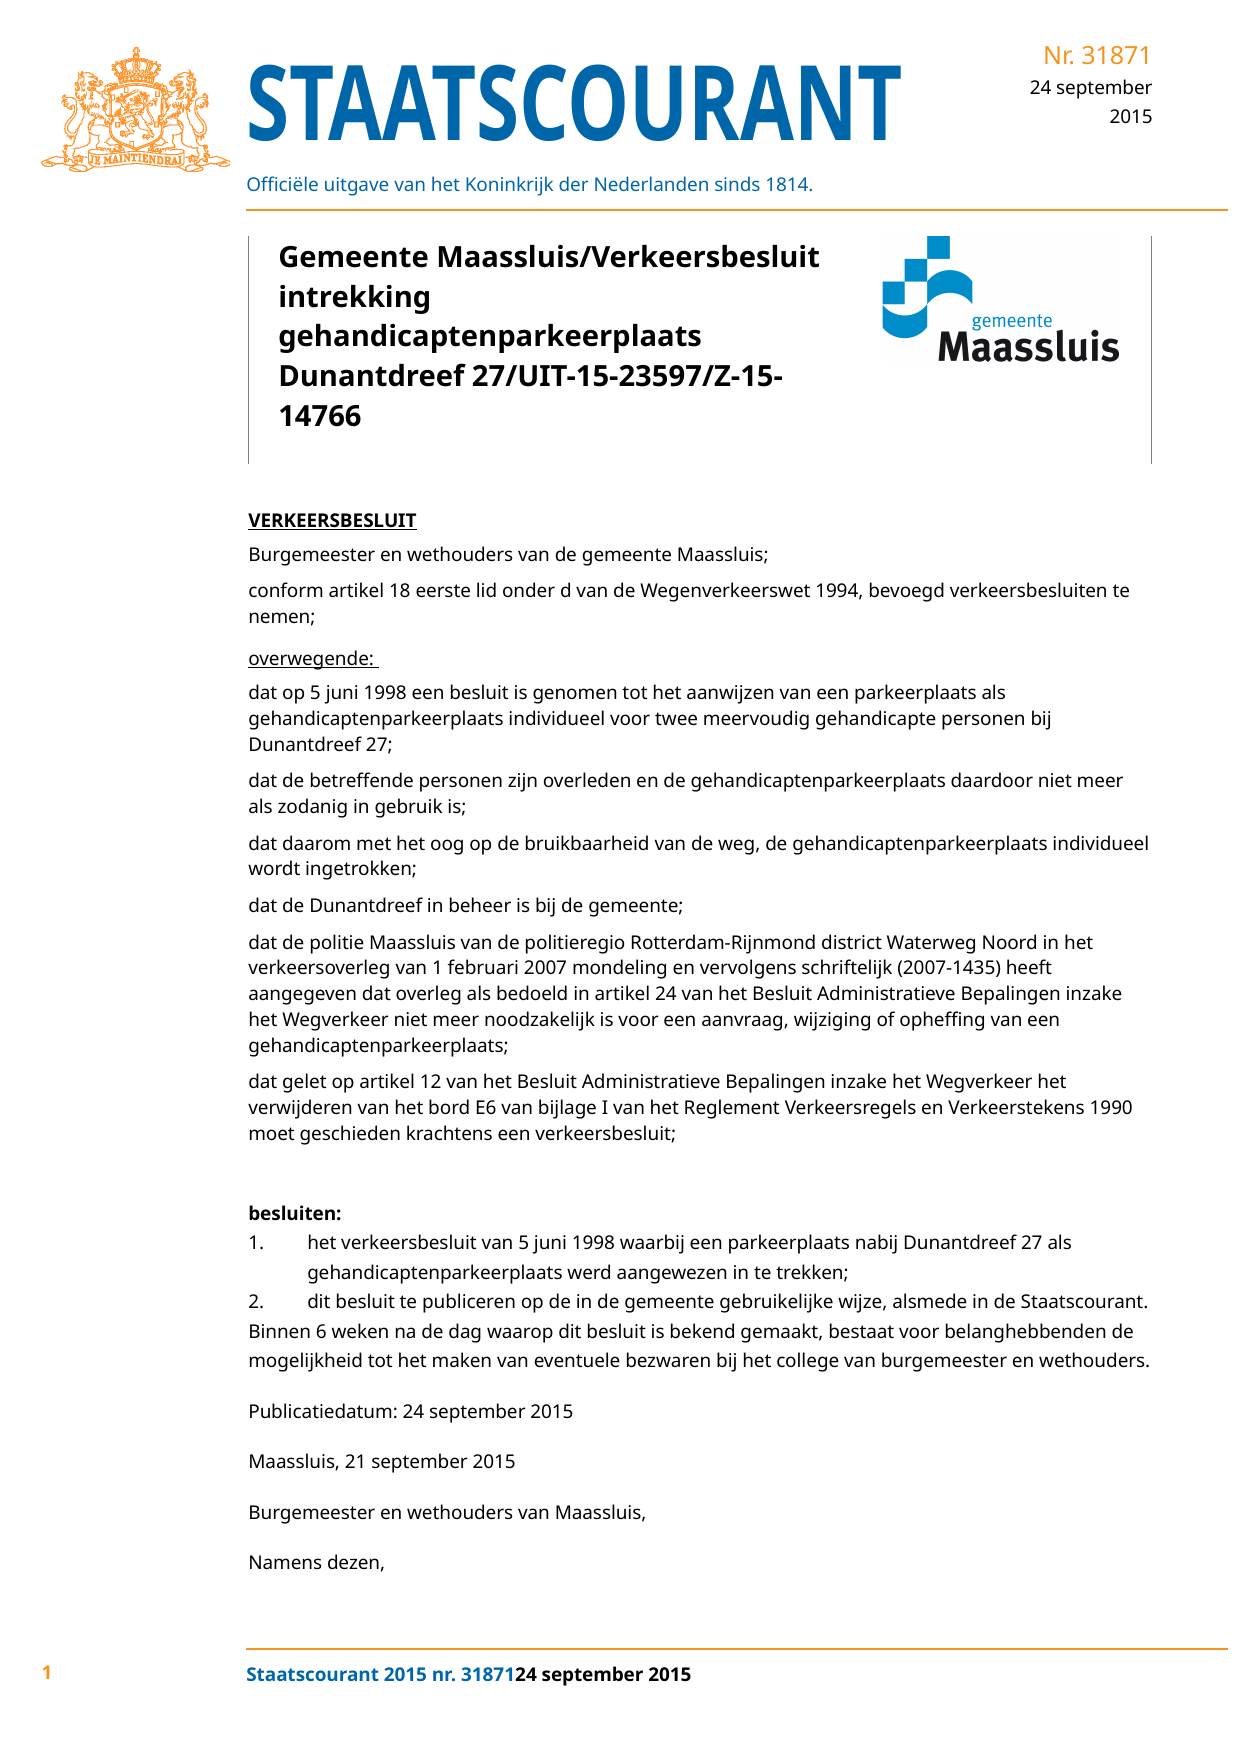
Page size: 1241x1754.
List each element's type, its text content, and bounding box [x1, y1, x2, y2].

list het verkeersbesluit van 5 juni 1998 waarbij een parkeerplaats nabij Dunantdreef 27 als gehandicaptenparkeerplaats werd aangewezen in te trekken; [248, 1229, 1152, 1284]
table_header Gemeente Maassluis/Verkeersbesluit intrekking gehandicaptenparkeerplaats Dunantdreef 27/UIT-15-23597/Z-15-14766 [249, 236, 850, 464]
picture [882, 236, 927, 281]
text dat de Dunantdreef in beheer is bij de gemeente; [248, 892, 1152, 918]
text dat de politie Maassluis van de politieregio Rotterdam-Rijnmond district Waterweg Noord in het verkeersoverleg van 1 februari 2007 mondeling en vervolgens schriftelijk (2007-1435) heeft aangegeven dat overleg als bedoeld in artikel 24 van het Besluit Administratieve Bepalingen inzake het Wegverkeer niet meer noodzakelijk is voor een aanvraag, wijziging of opheffing van een gehandicaptenparkeerplaats; [248, 929, 1152, 1057]
text dat de betreffende personen zijn overleden en de gehandicaptenparkeerplaats daardoor niet meer als zodanig in gebruik is; [248, 767, 1152, 819]
text Burgemeester en wethouders van de gemeente Maassluis; [248, 541, 1152, 567]
text dat op 5 juni 1998 een besluit is genomen tot het aanwijzen van een parkeerplaats als gehandicaptenparkeerplaats individueel voor twee meervoudig gehandicapte personen bij Dunantdreef 27; [248, 679, 1152, 756]
text besluiten: [248, 1200, 1152, 1225]
text Publicatiedatum: 24 september 2015 [248, 1398, 1152, 1424]
table_header [850, 236, 1151, 464]
text conform artikel 18 eerste lid onder d van de Wegenverkeerswet 1994, bevoegd verkeersbesluiten te nemen; [248, 578, 1152, 629]
text Burgemeester en wethouders van Maassluis, [248, 1499, 1152, 1524]
text overwegende: [248, 645, 1152, 671]
list dit besluit te publiceren op de in de gemeente gebruikelijke wijze, alsmede in de Staatscourant. [248, 1288, 1152, 1314]
text dat gelet op artikel 12 van het Besluit Administratieve Bepalingen inzake het Wegverkeer het verwijderen van het bord E6 van bijlage I van het Reglement Verkeersregels en Verkeerstekens 1990 moet geschieden krachtens een verkeersbesluit; [248, 1068, 1152, 1146]
text dat daarom met het oog op de bruikbaarheid van de weg, de gehandicaptenparkeerplaats individueel wordt ingetrokken; [248, 830, 1152, 881]
text Namens dezen, [248, 1549, 1152, 1575]
text Maassluis, 21 september 2015 [248, 1448, 1152, 1474]
text Binnen 6 weken na de dag waarop dit besluit is bekend gemaakt, bestaat voor belanghebbenden de mogelijkheid tot het maken van eventuele bezwaren bij het college van burgemeester en wethouders. [248, 1318, 1152, 1373]
picture [41, 47, 231, 172]
picture [882, 236, 1119, 362]
text VERKEERSBESLUIT [248, 507, 1152, 533]
